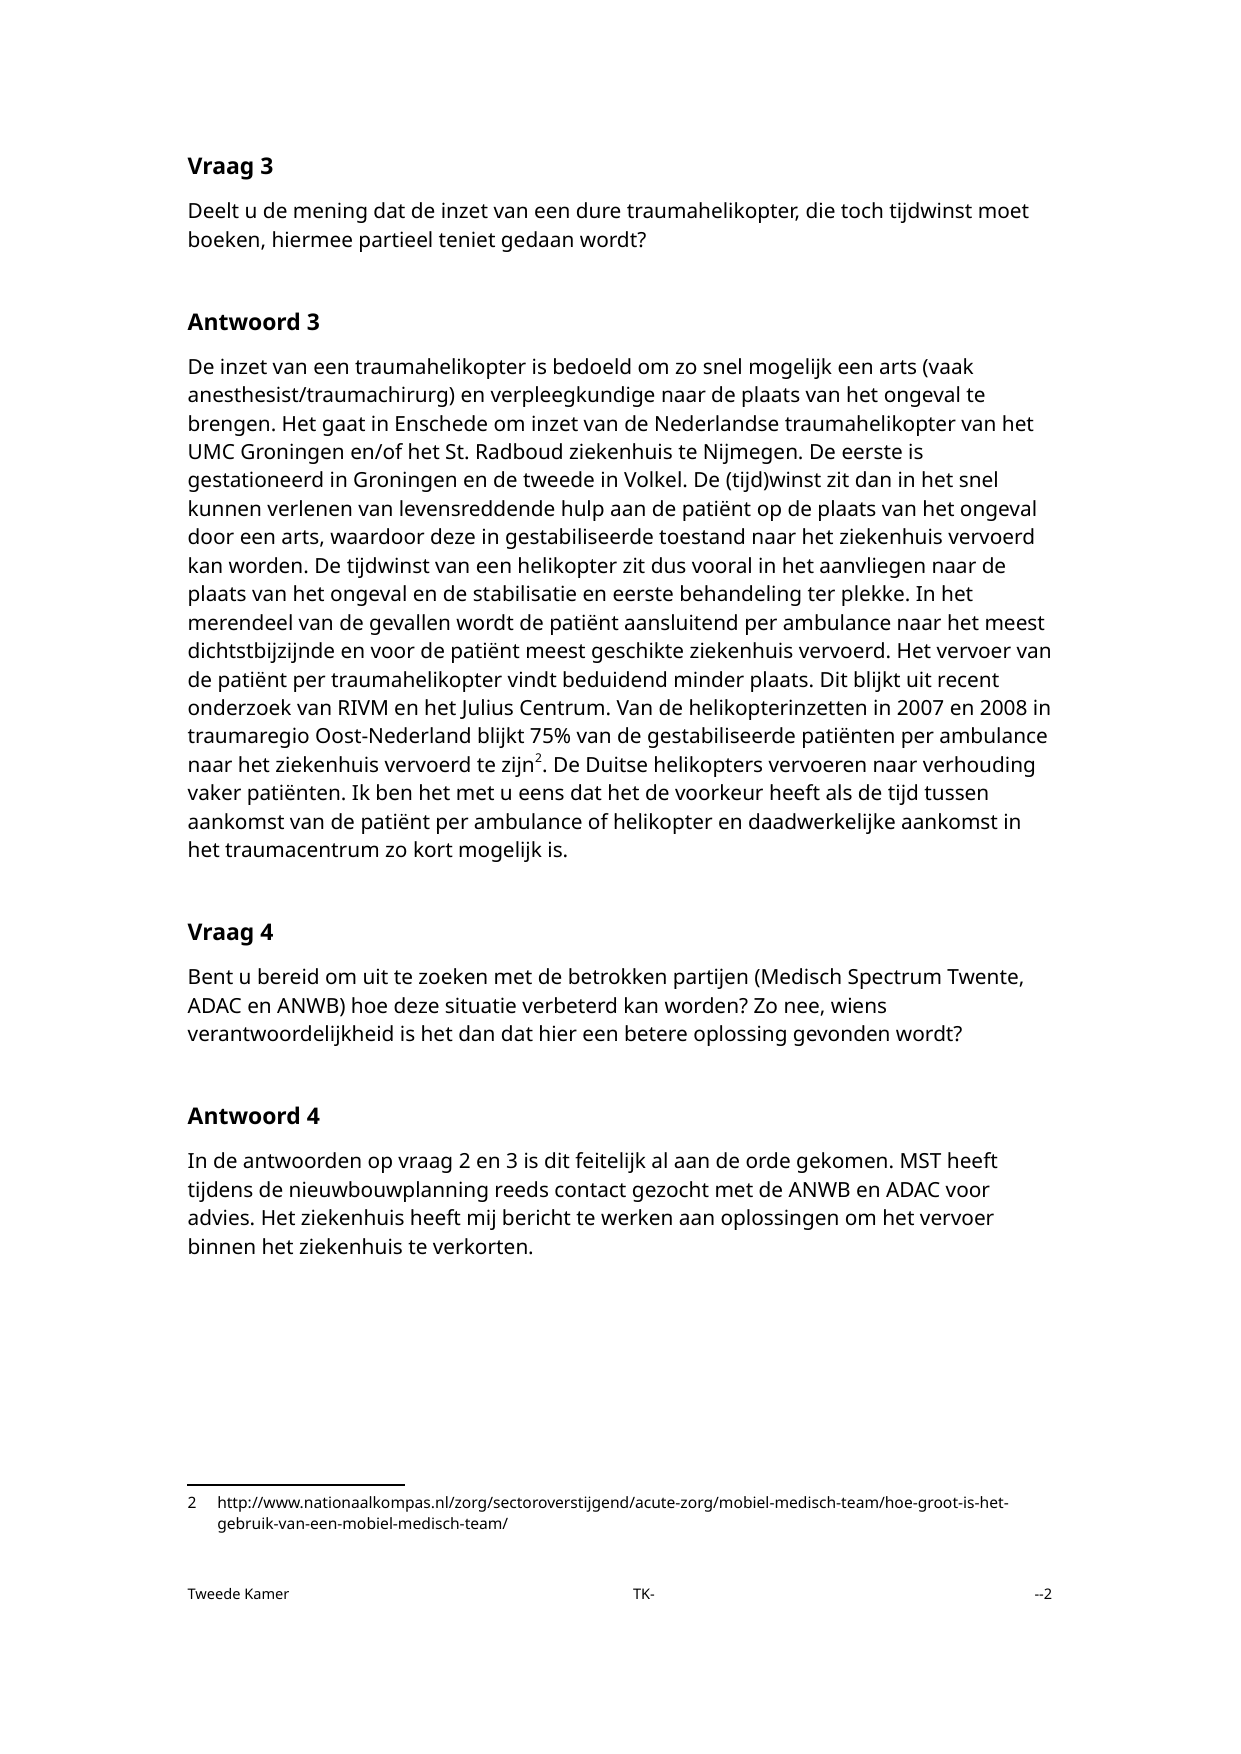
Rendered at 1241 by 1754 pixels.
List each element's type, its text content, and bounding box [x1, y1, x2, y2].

text In de antwoorden op vraag 2 en 3 is dit feitelijk al aan de orde gekomen. MST heeft tijdens de nieuwbouwplanning reeds contact gezocht met de ANWB en ADAC voor advies. Het ziekenhuis heeft mij bericht te werken aan oplossingen om het vervoer binnen het ziekenhuis te verkorten. [187, 1147, 1053, 1260]
text http://www.nationaalkompas.nl/zorg/sectoroverstijgend/acute-zorg/mobiel-medisch-team/hoe-groot-is-het-gebruik-van-een-mobiel-medisch-team/ [187, 1477, 1053, 1534]
subtitle Vraag 3 [187, 150, 1053, 181]
subtitle Antwoord 4 [187, 1100, 1053, 1132]
text Deelt u de mening dat de inzet van een dure traumahelikopter, die toch tijdwinst moet boeken, hiermee partieel teniet gedaan wordt? [187, 196, 1053, 253]
text De inzet van een traumahelikopter is bedoeld om zo snel mogelijk een arts (vaak anesthesist/traumachirurg) en verpleegkundige naar de plaats van het ongeval te brengen. Het gaat in Enschede om inzet van de Nederlandse traumahelikopter van het UMC Groningen en/of het St. Radboud ziekenhuis te Nijmegen. De eerste is gestationeerd in Groningen en de tweede in Volkel. De (tijd)winst zit dan in het snel kunnen verlenen van levensreddende hulp aan de patiënt op de plaats van het ongeval door een arts, waardoor deze in gestabiliseerde toestand naar het ziekenhuis vervoerd kan worden. De tijdwinst van een helikopter zit dus vooral in het aanvliegen naar de plaats van het ongeval en de stabilisatie en eerste behandeling ter plekke. In het merendeel van de gevallen wordt de patiënt aansluitend per ambulance naar het meest dichtstbijzijnde en voor de patiënt meest geschikte ziekenhuis vervoerd. Het vervoer van de patiënt per traumahelikopter vindt beduidend minder plaats. Dit blijkt uit recent onderzoek van RIVM en het Julius Centrum. Van de helikopterinzetten in 2007 en 2008 in traumaregio Oost-Nederland blijkt 75% van de gestabiliseerde patiënten per ambulance naar het ziekenhuis vervoerd te zijn. De Duitse helikopters vervoeren naar verhouding vaker patiënten. Ik ben het met u eens dat het de voorkeur heeft als de tijd tussen aankomst van de patiënt per ambulance of helikopter en daadwerkelijke aankomst in het traumacentrum zo kort mogelijk is. [187, 352, 1053, 864]
subtitle Antwoord 3 [187, 306, 1053, 337]
subtitle Vraag 4 [187, 916, 1053, 947]
text Bent u bereid om uit te zoeken met de betrokken partijen (Medisch Spectrum Twente, ADAC en ANWB) hoe deze situatie verbeterd kan worden? Zo nee, wiens verantwoordelijkheid is het dan dat hier een betere oplossing gevonden wordt? [187, 962, 1053, 1048]
